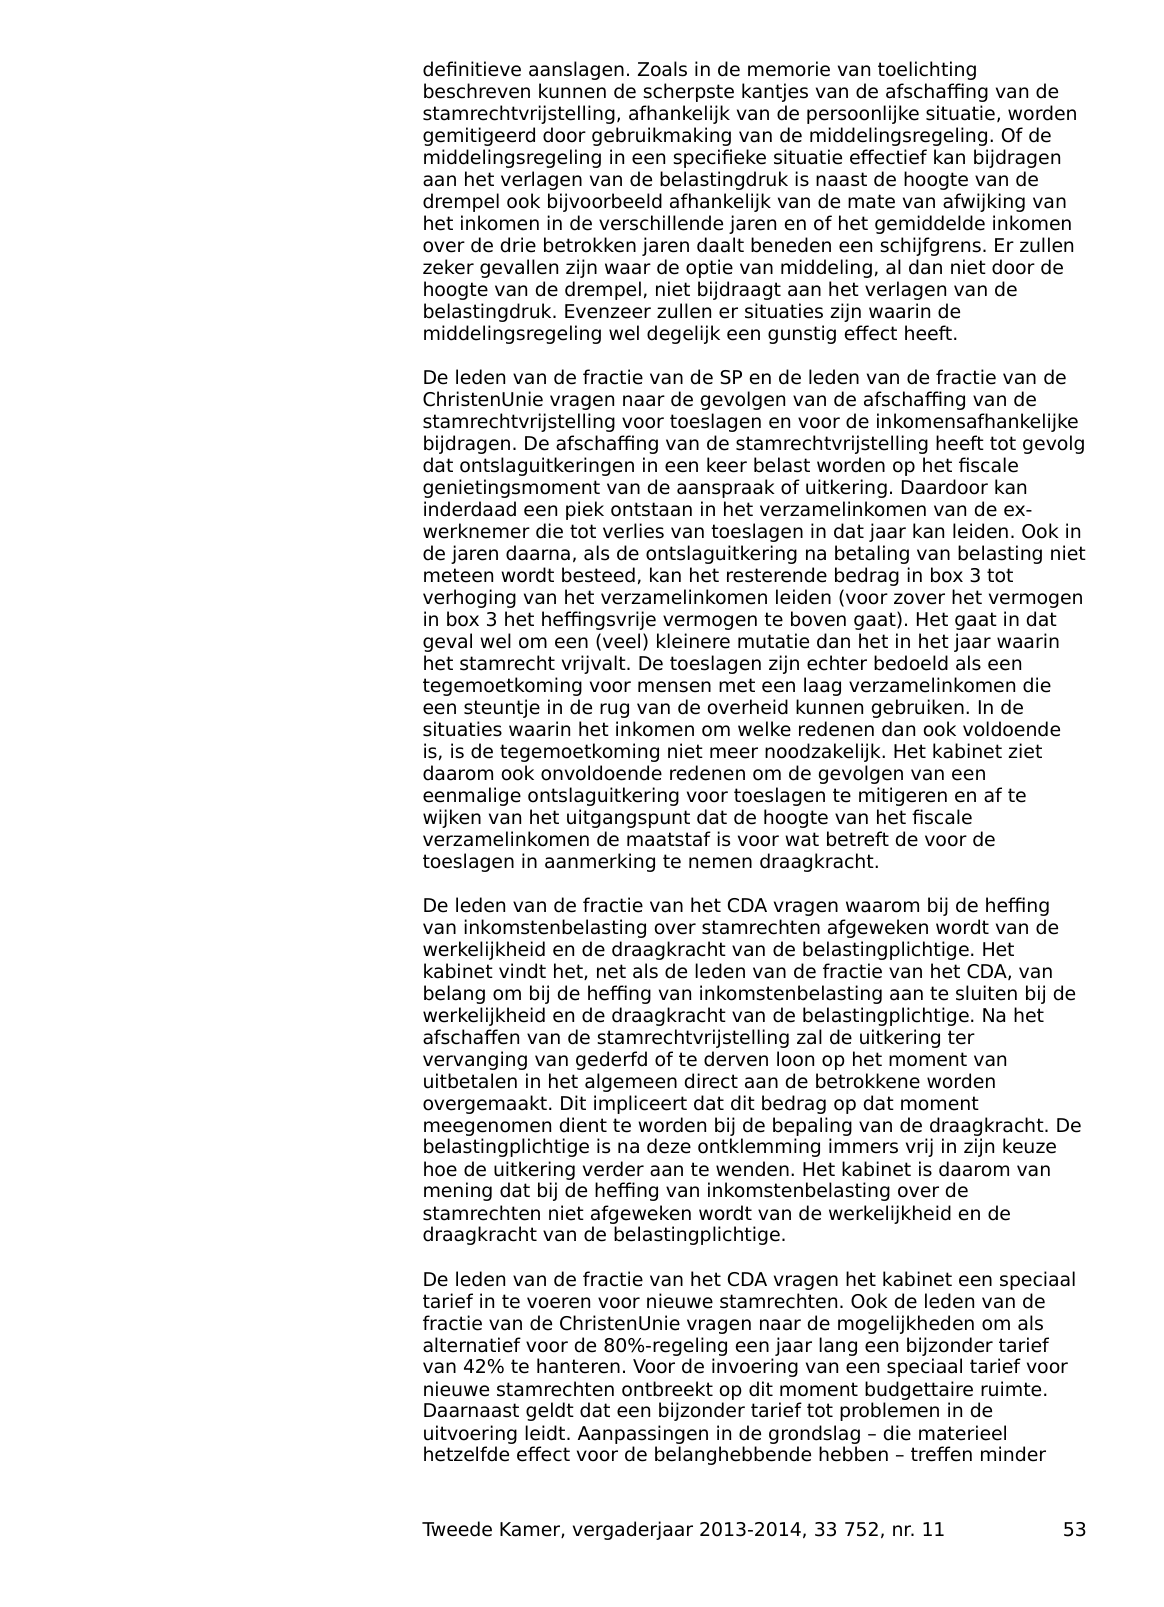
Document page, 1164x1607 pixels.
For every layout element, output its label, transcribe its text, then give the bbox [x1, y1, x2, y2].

text De leden van de fractie van het CDA vragen het kabinet een speciaal tarief in te voeren voor nieuwe stamrechten. Ook de leden van de fractie van de ChristenUnie vragen naar de mogelijkheden om als alternatief voor de 80%-regeling een jaar lang een bijzonder tarief van 42% te hanteren. Voor de invoering van een speciaal tarief voor nieuwe stamrechten ontbreekt op dit moment budgettaire ruimte. Daarnaast geldt dat een bijzonder tarief tot problemen in de uitvoering leidt. Aanpassingen in de grondslag – die materieel hetzelfde effect voor de belanghebbende hebben – treffen minder [422, 1268, 1087, 1466]
text definitieve aanslagen. Zoals in de memorie van toelichting beschreven kunnen de scherpste kantjes van de afschaffing van de stamrechtvrijstelling, afhankelijk van de persoonlijke situatie, worden gemitigeerd door gebruikmaking van de middelingsregeling. Of de middelingsregeling in een specifieke situatie effectief kan bijdragen aan het verlagen van de belastingdruk is naast de hoogte van de drempel ook bijvoorbeeld afhankelijk van de mate van afwijking van het inkomen in de verschillende jaren en of het gemiddelde inkomen over de drie betrokken jaren daalt beneden een schijfgrens. Er zullen zeker gevallen zijn waar de optie van middeling, al dan niet door de hoogte van de drempel, niet bijdraagt aan het verlagen van de belastingdruk. Evenzeer zullen er situaties zijn waarin de middelingsregeling wel degelijk een gunstig effect heeft. [422, 59, 1087, 345]
text De leden van de fractie van de SP en de leden van de fractie van de ChristenUnie vragen naar de gevolgen van de afschaffing van de stamrechtvrijstelling voor toeslagen en voor de inkomensafhankelijke bijdragen. De afschaffing van de stamrechtvrijstelling heeft tot gevolg dat ontslaguitkeringen in een keer belast worden op het fiscale genietingsmoment van de aanspraak of uitkering. Daardoor kan inderdaad een piek ontstaan in het verzamelinkomen van de ex-werknemer die tot verlies van toeslagen in dat jaar kan leiden. Ook in de jaren daarna, als de ontslaguitkering na betaling van belasting niet meteen wordt besteed, kan het resterende bedrag in box 3 tot verhoging van het verzamelinkomen leiden (voor zover het vermogen in box 3 het heffingsvrije vermogen te boven gaat). Het gaat in dat geval wel om een (veel) kleinere mutatie dan het in het jaar waarin het stamrecht vrijvalt. De toeslagen zijn echter bedoeld als een tegemoetkoming voor mensen met een laag verzamelinkomen die een steuntje in de rug van de overheid kunnen gebruiken. In de situaties waarin het inkomen om welke redenen dan ook voldoende is, is de tegemoetkoming niet meer noodzakelijk. Het kabinet ziet daarom ook onvoldoende redenen om de gevolgen van een eenmalige ontslaguitkering voor toeslagen te mitigeren en af te wijken van het uitgangspunt dat de hoogte van het fiscale verzamelinkomen de maatstaf is voor wat betreft de voor de toeslagen in aanmerking te nemen draagkracht. [422, 367, 1087, 872]
text De leden van de fractie van het CDA vragen waarom bij de heffing van inkomstenbelasting over stamrechten afgeweken wordt van de werkelijkheid en de draagkracht van de belastingplichtige. Het kabinet vindt het, net als de leden van de fractie van het CDA, van belang om bij de heffing van inkomstenbelasting aan te sluiten bij de werkelijkheid en de draagkracht van de belastingplichtige. Na het afschaffen van de stamrechtvrijstelling zal de uitkering ter vervanging van gederfd of te derven loon op het moment van uitbetalen in het algemeen direct aan de betrokkene worden overgemaakt. Dit impliceert dat dit bedrag op dat moment meegenomen dient te worden bij de bepaling van de draagkracht. De belastingplichtige is na deze ontklemming immers vrij in zijn keuze hoe de uitkering verder aan te wenden. Het kabinet is daarom van mening dat bij de heffing van inkomstenbelasting over de stamrechten niet afgeweken wordt van de werkelijkheid en de draagkracht van de belastingplichtige. [422, 895, 1087, 1246]
